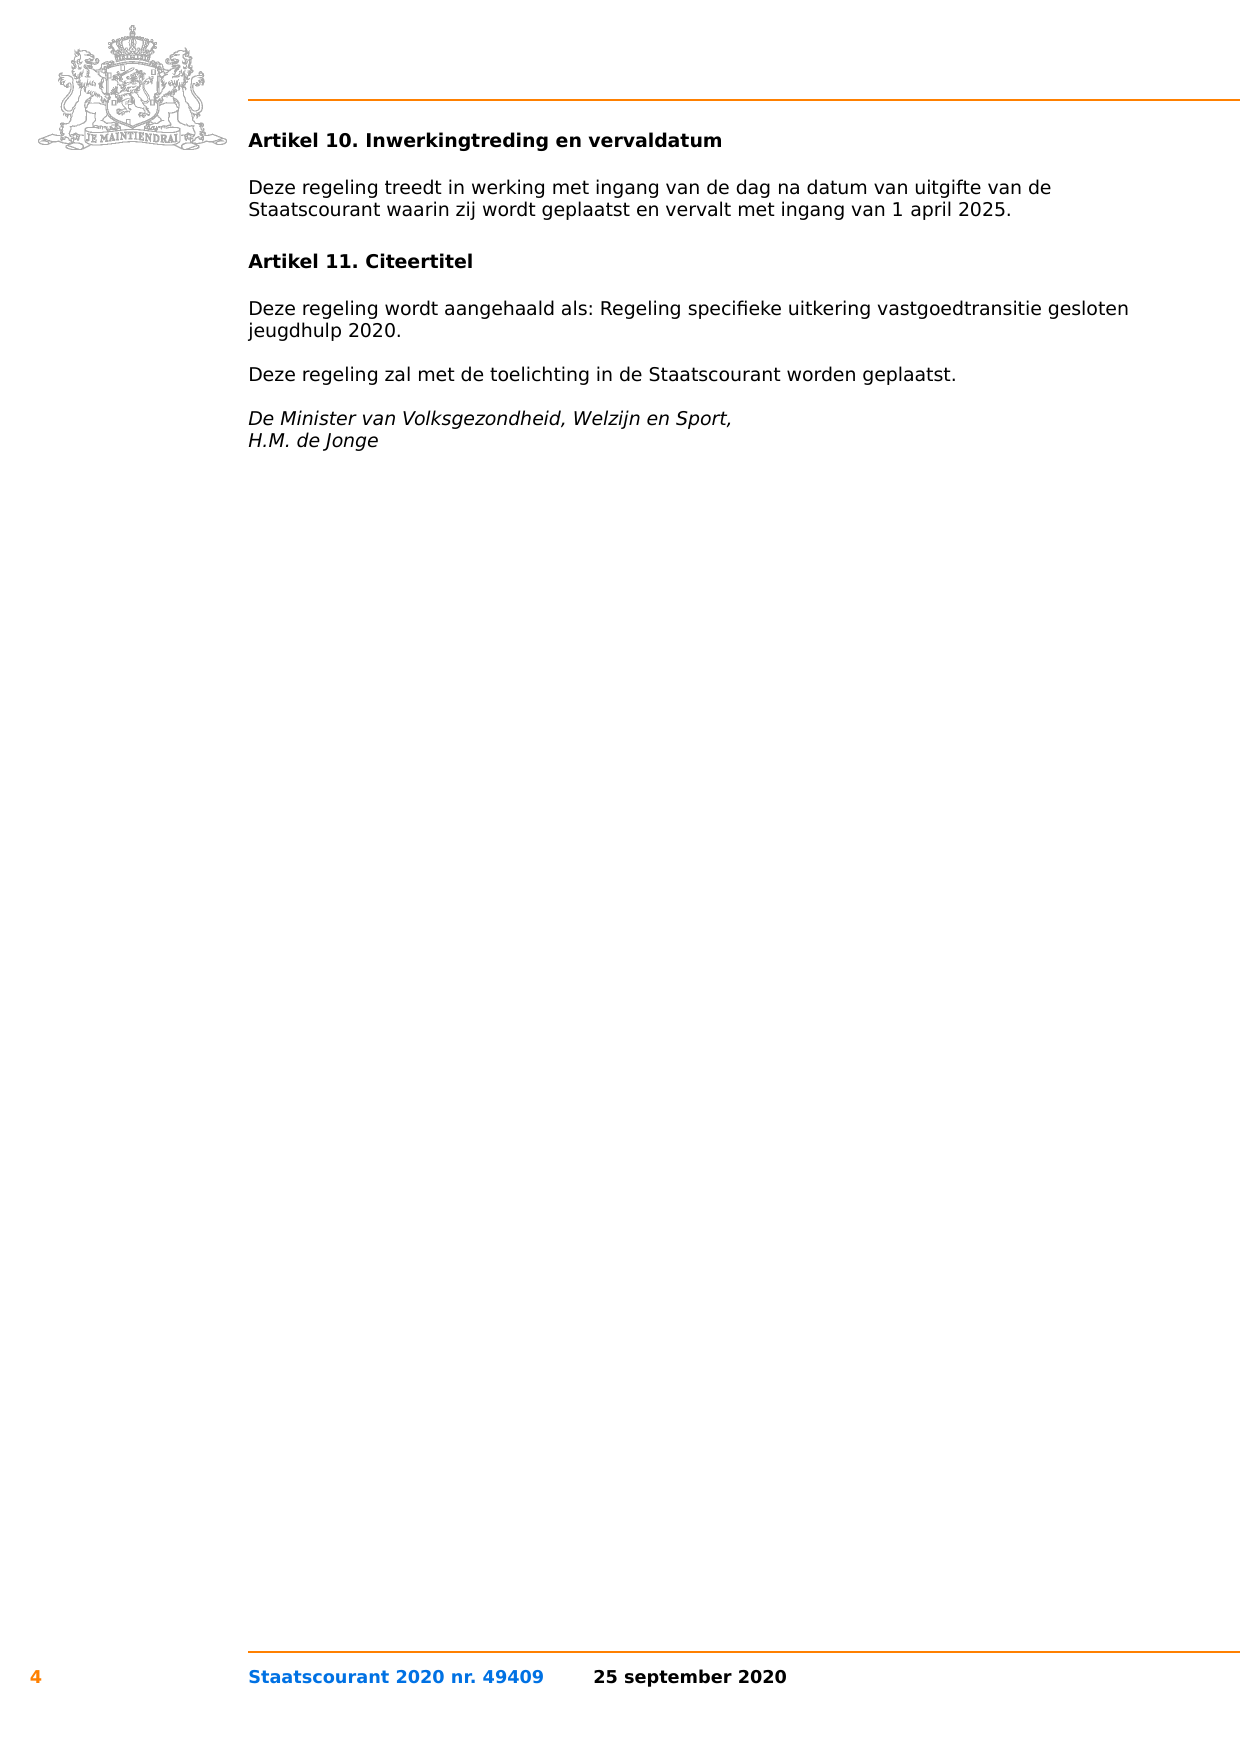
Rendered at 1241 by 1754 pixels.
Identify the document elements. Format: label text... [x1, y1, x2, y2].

text De Minister van Volksgezondheid, Welzijn en Sport, H.M. de Jonge [248, 407, 1163, 451]
text Deze regeling zal met de toelichting in de Staatscourant worden geplaatst. [248, 364, 1163, 386]
subtitle Artikel 11. Citeertitel [248, 251, 1163, 273]
text Deze regeling wordt aangehaald als: Regeling specifieke uitkering vastgoedtransitie gesloten jeugdhulp 2020. [248, 298, 1163, 342]
subtitle Artikel 10. Inwerkingtreding en vervaldatum [248, 130, 1163, 152]
picture [38, 25, 227, 150]
text Deze regeling treedt in werking met ingang van de dag na datum van uitgifte van de Staatscourant waarin zij wordt geplaatst en vervalt met ingang van 1 april 2025. [248, 177, 1163, 221]
